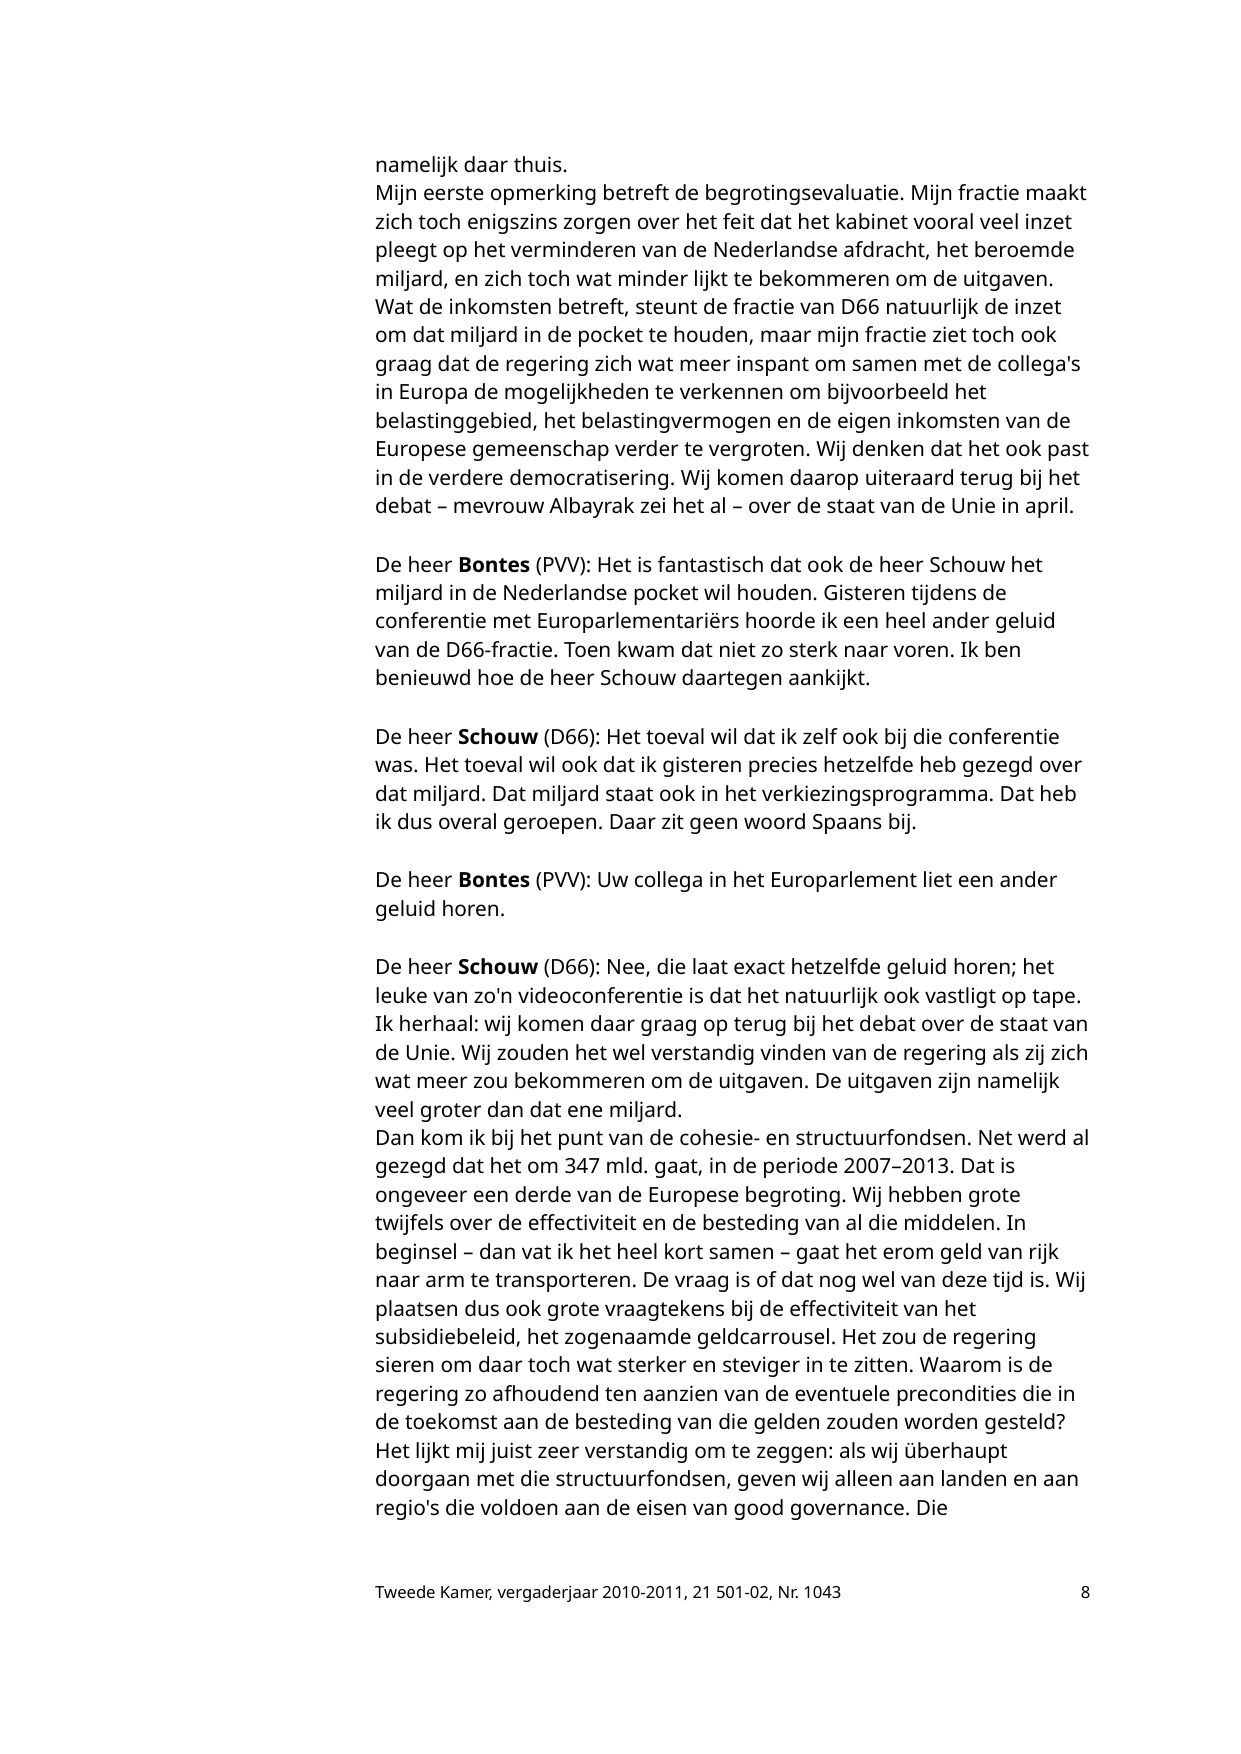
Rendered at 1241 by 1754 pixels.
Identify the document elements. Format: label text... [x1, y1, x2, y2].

text namelijk daar thuis. [375, 150, 1090, 178]
text Mijn eerste opmerking betreft de begrotingsevaluatie. Mijn fractie maakt zich toch enigszins zorgen over het feit dat het kabinet vooral veel inzet pleegt op het verminderen van de Nederlandse afdracht, het beroemde miljard, en zich toch wat minder lijkt te bekommeren om de uitgaven. Wat de inkomsten betreft, steunt de fractie van D66 natuurlijk de inzet om dat miljard in de pocket te houden, maar mijn fractie ziet toch ook graag dat de regering zich wat meer inspant om samen met de collega's in Europa de mogelijkheden te verkennen om bijvoorbeeld het belastinggebied, het belastingvermogen en de eigen inkomsten van de Europese gemeenschap verder te vergroten. Wij denken dat het ook past in de verdere democratisering. Wij komen daarop uiteraard terug bij het debat – mevrouw Albayrak zei het al – over de staat van de Unie in april. [375, 178, 1090, 520]
text De heer Schouw (D66): Nee, die laat exact hetzelfde geluid horen; het leuke van zo'n videoconferentie is dat het natuurlijk ook vastligt op tape. Ik herhaal: wij komen daar graag op terug bij het debat over de staat van de Unie. Wij zouden het wel verstandig vinden van de regering als zij zich wat meer zou bekommeren om de uitgaven. De uitgaven zijn namelijk veel groter dan dat ene miljard. [375, 952, 1090, 1123]
text Dan kom ik bij het punt van de cohesie- en structuurfondsen. Net werd al gezegd dat het om 347 mld. gaat, in de periode 2007–2013. Dat is ongeveer een derde van de Europese begroting. Wij hebben grote twijfels over de effectiviteit en de besteding van al die middelen. In beginsel – dan vat ik het heel kort samen – gaat het erom geld van rijk naar arm te transporteren. De vraag is of dat nog wel van deze tijd is. Wij plaatsen dus ook grote vraagtekens bij de effectiviteit van het subsidiebeleid, het zogenaamde geldcarrousel. Het zou de regering sieren om daar toch wat sterker en steviger in te zitten. Waarom is de regering zo afhoudend ten aanzien van de eventuele precondities die in de toekomst aan de besteding van die gelden zouden worden gesteld? Het lijkt mij juist zeer verstandig om te zeggen: als wij überhaupt doorgaan met die structuurfondsen, geven wij alleen aan landen en aan regio's die voldoen aan de eisen van good governance. Die [375, 1123, 1090, 1521]
text De heer Bontes (PVV): Het is fantastisch dat ook de heer Schouw het miljard in de Nederlandse pocket wil houden. Gisteren tijdens de conferentie met Europarlementariërs hoorde ik een heel ander geluid van de D66-fractie. Toen kwam dat niet zo sterk naar voren. Ik ben benieuwd hoe de heer Schouw daartegen aankijkt. [375, 550, 1090, 692]
text De heer Bontes (PVV): Uw collega in het Europarlement liet een ander geluid horen. [375, 866, 1090, 922]
text De heer Schouw (D66): Het toeval wil dat ik zelf ook bij die conferentie was. Het toeval wil ook dat ik gisteren precies hetzelfde heb gezegd over dat miljard. Dat miljard staat ook in het verkiezingsprogramma. Dat heb ik dus overal geroepen. Daar zit geen woord Spaans bij. [375, 722, 1090, 836]
